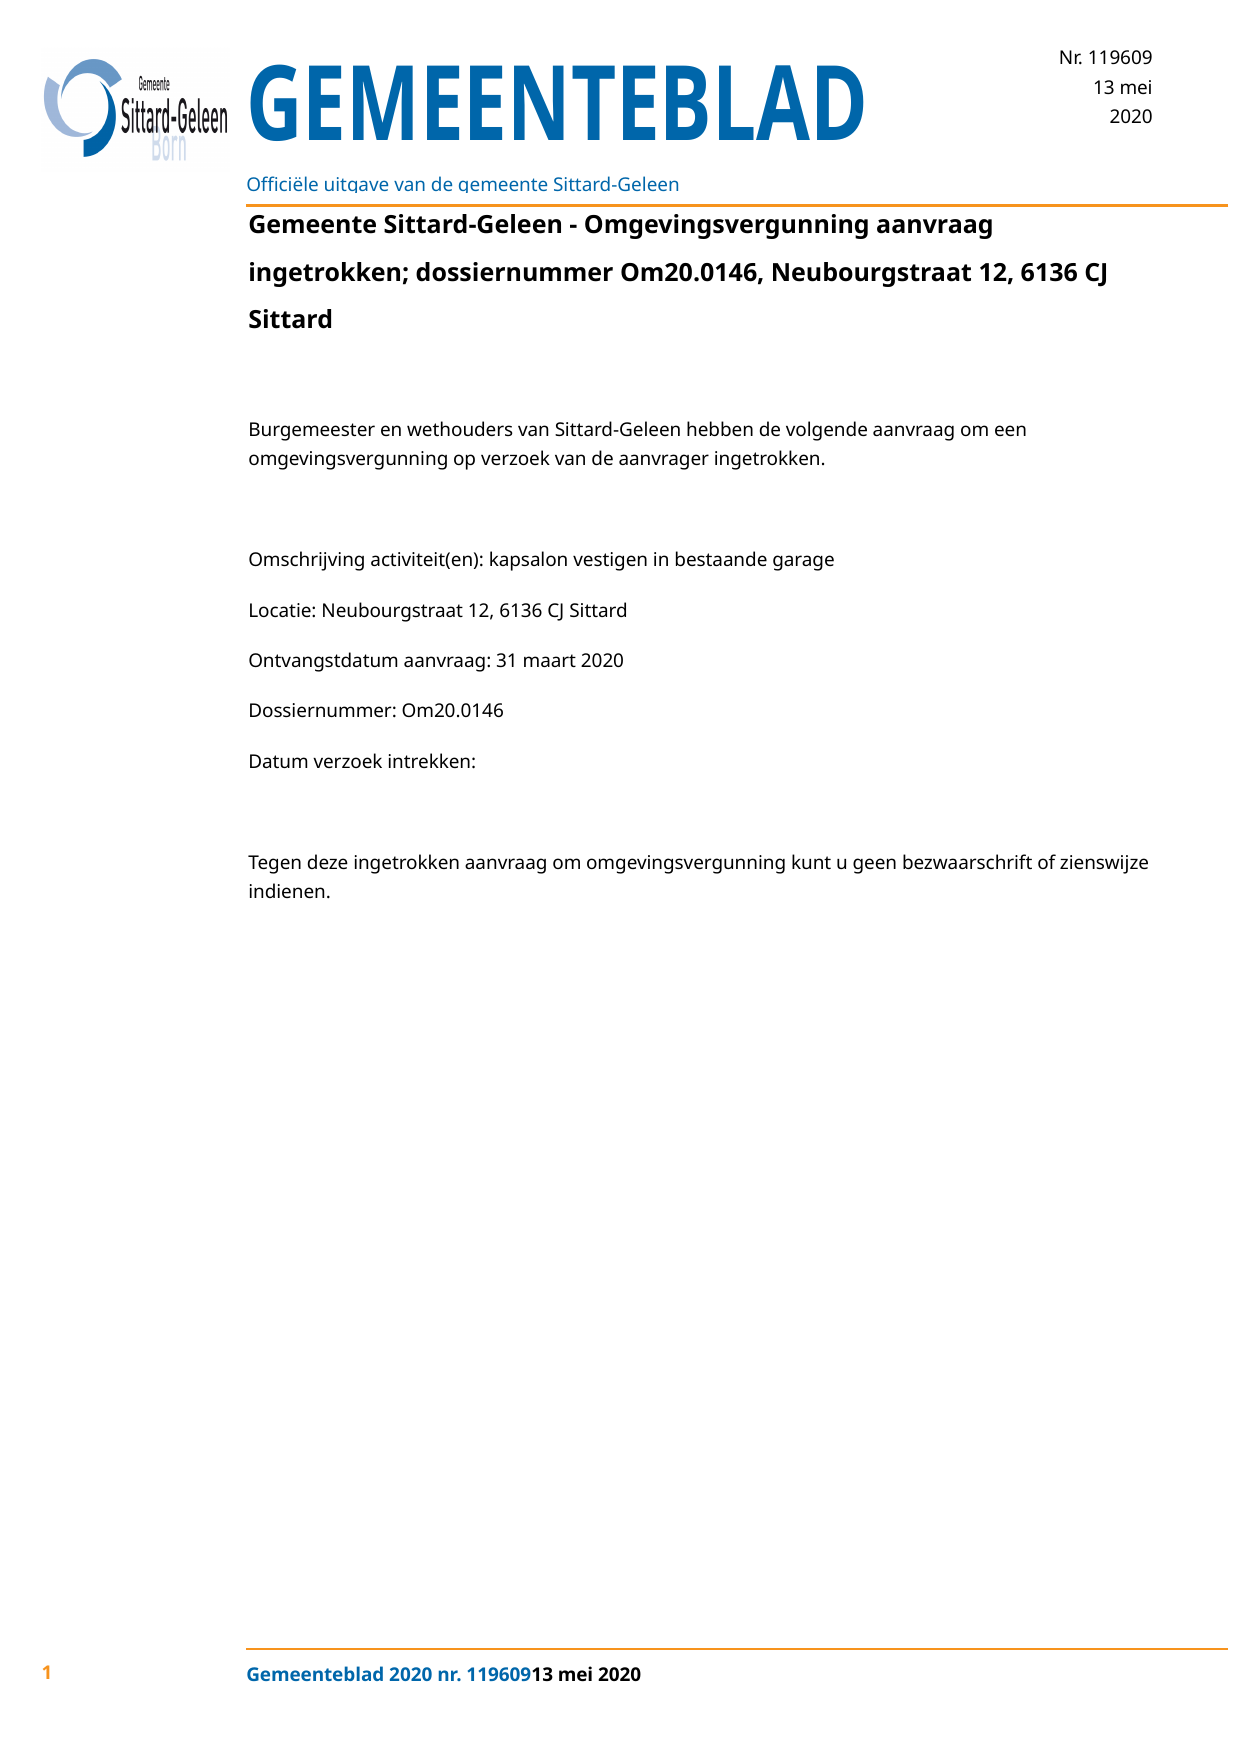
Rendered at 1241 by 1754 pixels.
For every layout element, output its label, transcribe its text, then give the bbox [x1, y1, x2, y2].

picture [41, 47, 231, 172]
text Dossiernummer: Om20.0146 [248, 698, 1152, 723]
text Burgemeester en wethouders van Sittard-Geleen hebben de volgende aanvraag om een omgevingsvergunning op verzoek van de aanvrager ingetrokken. [248, 416, 1152, 471]
text Datum verzoek intrekken: [248, 748, 1152, 774]
text Gemeente Sittard-Geleen - Omgevingsvergunning aanvraag ingetrokken; dossiernummer Om20.0146, Neubourgstraat 12, 6136 CJ Sittard [248, 207, 1152, 336]
text Omschrijving activiteit(en): kapsalon vestigen in bestaande garage [248, 546, 1152, 572]
text Ontvangstdatum aanvraag: 31 maart 2020 [248, 647, 1152, 673]
text Tegen deze ingetrokken aanvraag om omgevingsvergunning kunt u geen bezwaarschrift of zienswijze indienen. [248, 849, 1152, 904]
text Locatie: Neubourgstraat 12, 6136 CJ Sittard [248, 597, 1152, 622]
